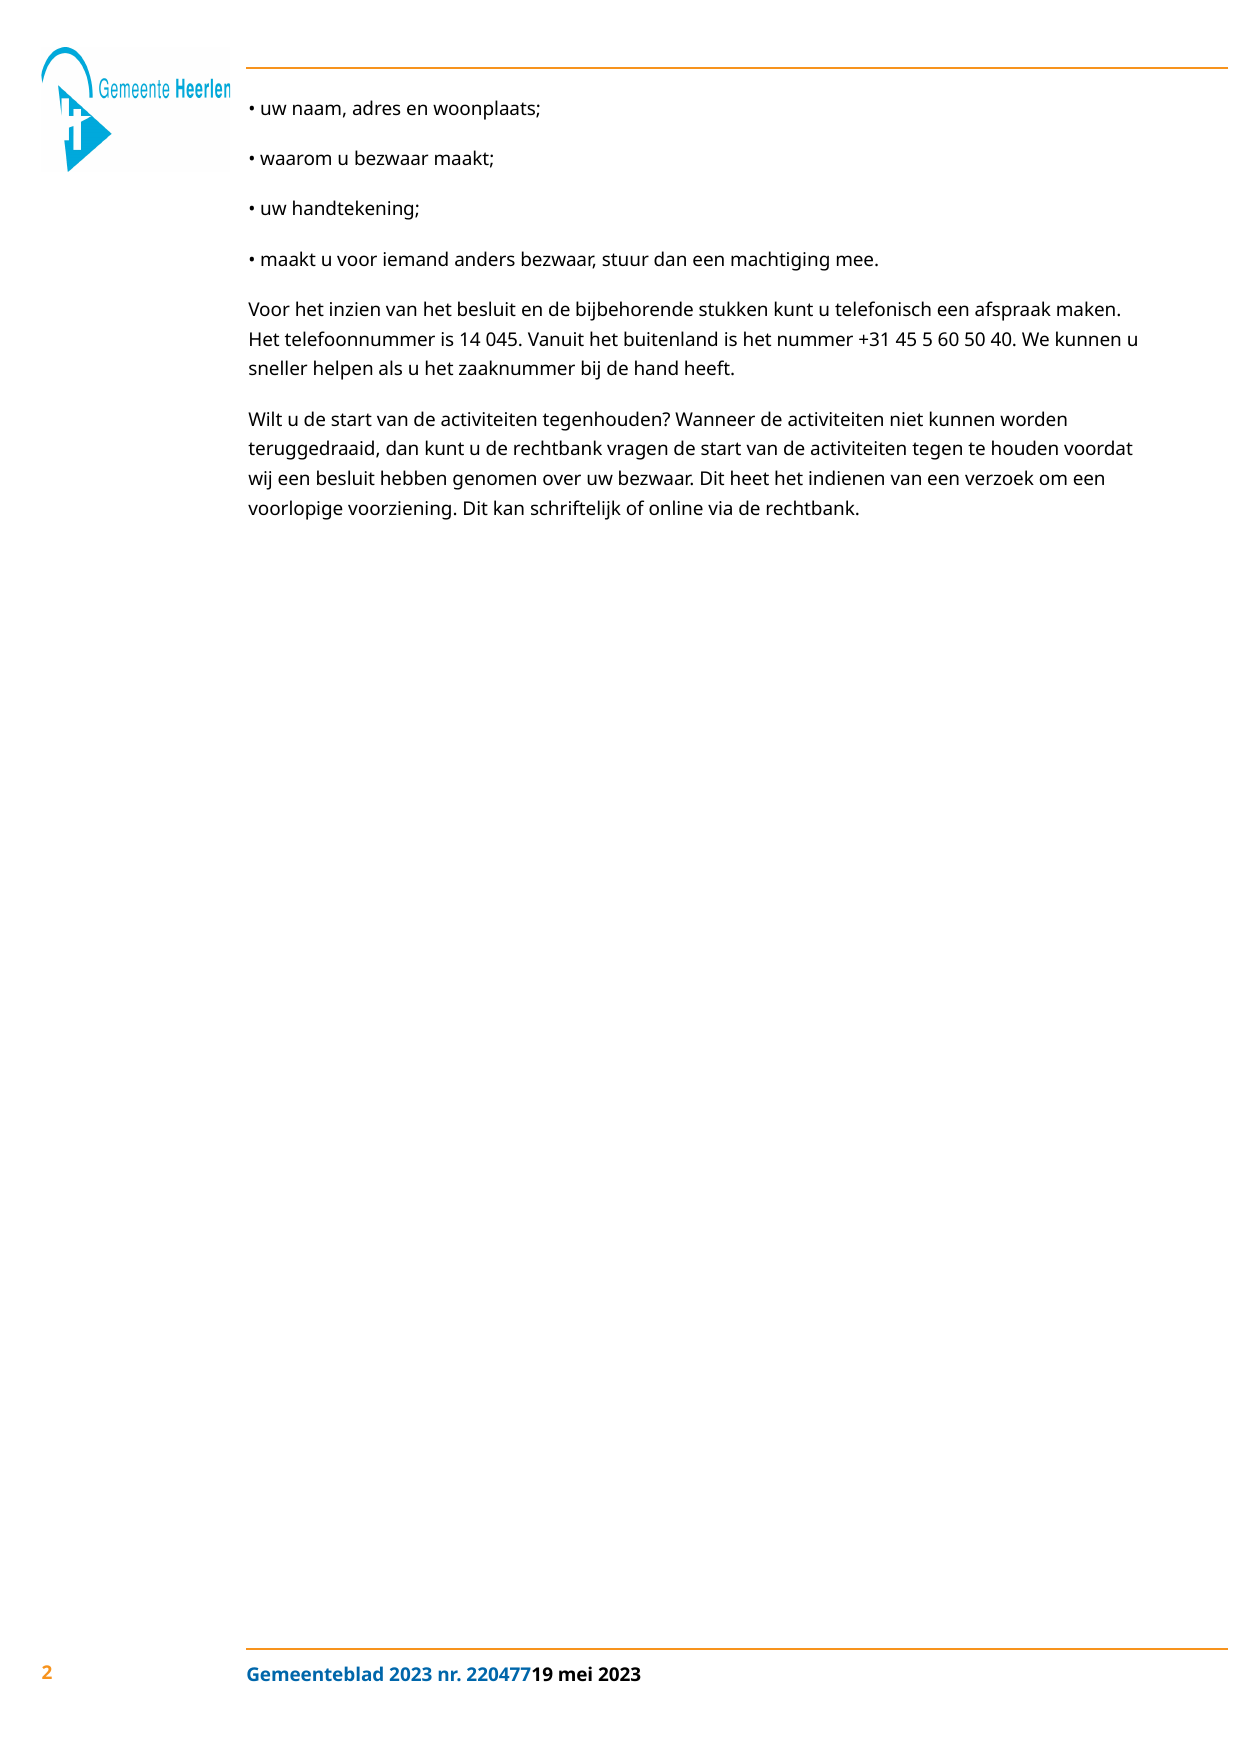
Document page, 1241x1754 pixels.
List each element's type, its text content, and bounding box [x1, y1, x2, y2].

text Wilt u de start van de activiteiten tegenhouden? Wanneer de activiteiten niet kunnen worden teruggedraaid, dan kunt u de rechtbank vragen de start van de activiteiten tegen te houden voordat wij een besluit hebben genomen over uw bezwaar. Dit heet het indienen van een verzoek om een voorlopige voorziening. Dit kan schriftelijk of online via de rechtbank. [248, 406, 1152, 521]
text Voor het inzien van het besluit en de bijbehorende stukken kunt u telefonisch een afspraak maken. Het telefoonnummer is 14 045. Vanuit het buitenland is het nummer +31 45 5 60 50 40. We kunnen u sneller helpen als u het zaaknummer bij de hand heeft. [248, 296, 1152, 381]
picture [41, 47, 59, 70]
text • waarom u bezwaar maakt; [248, 145, 1152, 171]
text • uw naam, adres en woonplaats; [248, 95, 1152, 121]
text • uw handtekening; [248, 196, 1152, 221]
text • maakt u voor iemand anders bezwaar, stuur dan een machtiging mee. [248, 246, 1152, 272]
picture [41, 47, 231, 172]
